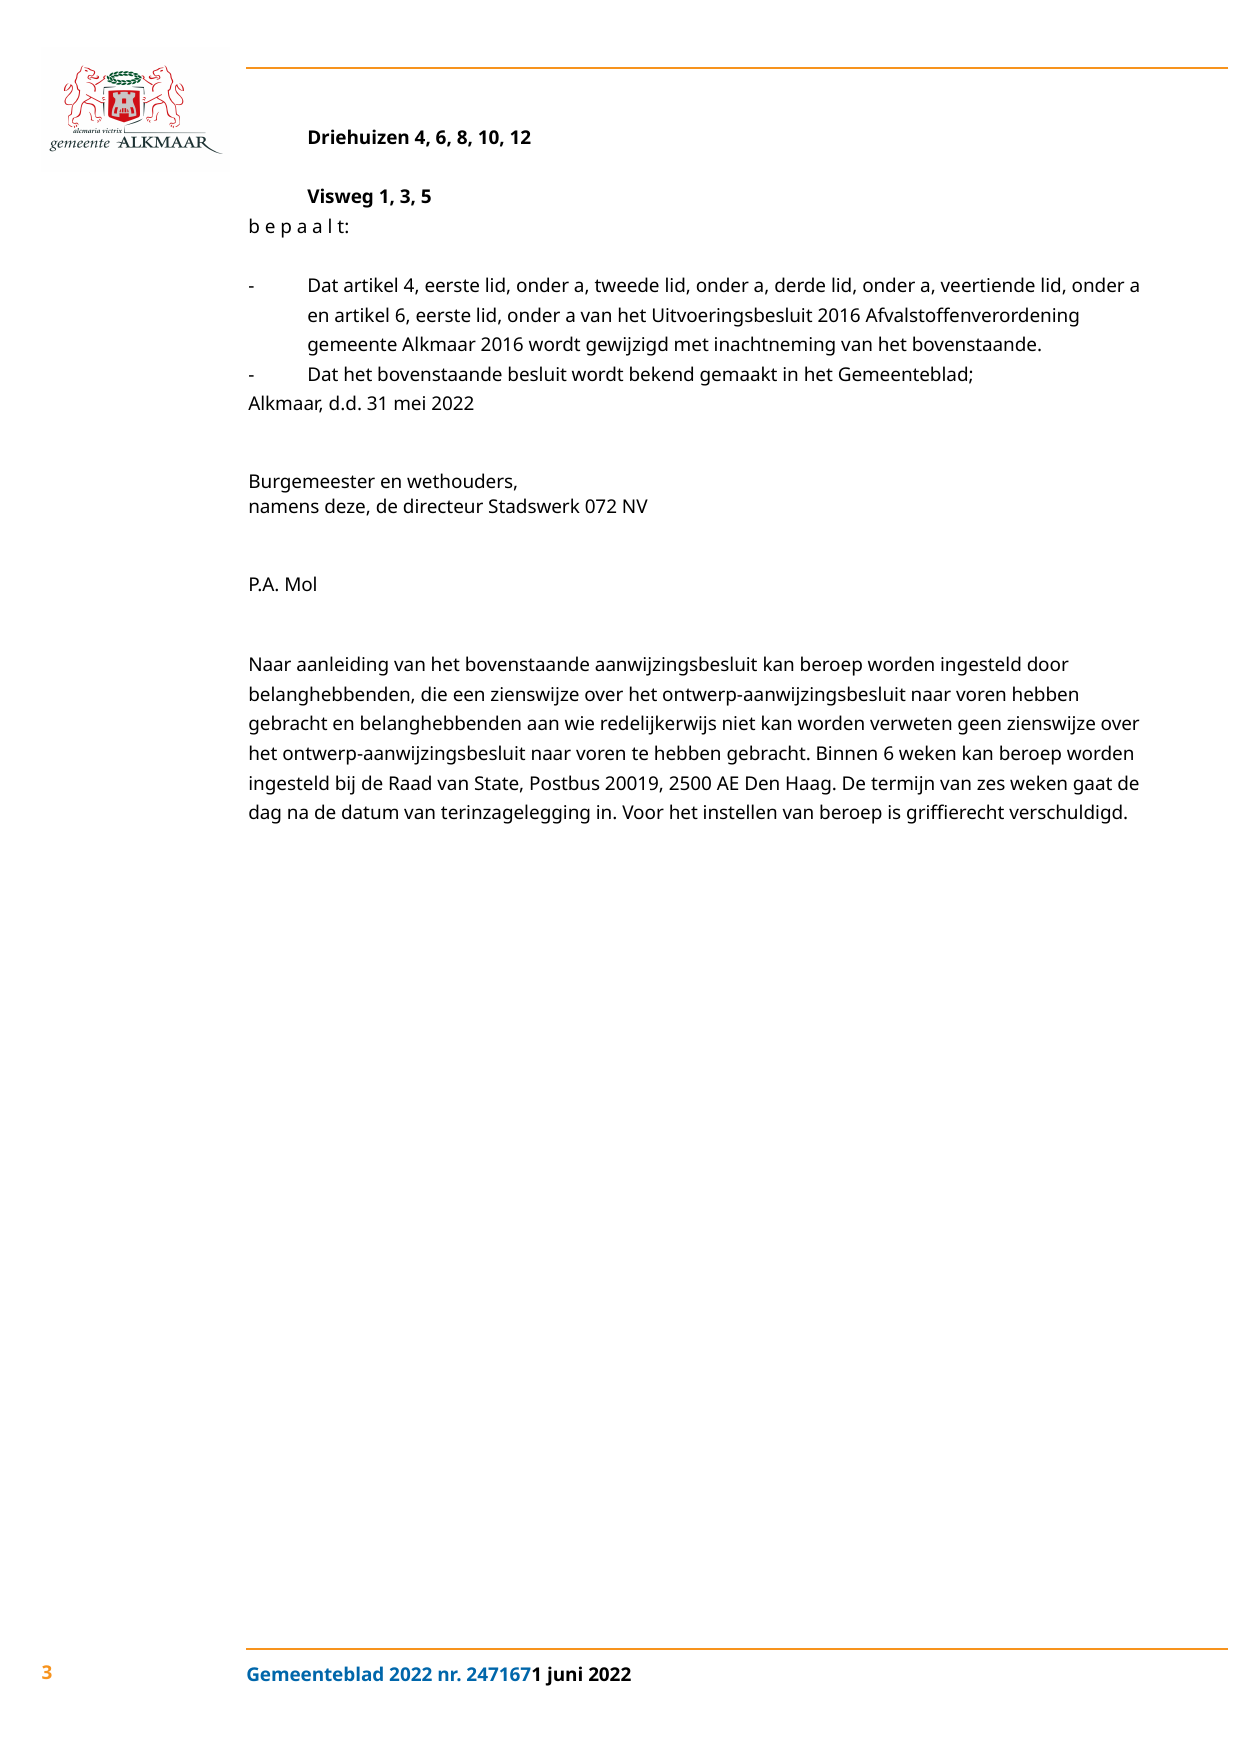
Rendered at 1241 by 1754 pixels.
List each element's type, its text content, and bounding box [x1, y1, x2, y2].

text P.A. Mol [248, 571, 1152, 596]
text Burgemeester en wethouders, [248, 468, 1152, 493]
text b e p a a l t: [248, 213, 1152, 239]
list Dat het bovenstaande besluit wordt bekend gemaakt in het Gemeenteblad; [248, 361, 1152, 387]
list Dat artikel 4, eerste lid, onder a, tweede lid, onder a, derde lid, onder a, veertiende lid, onder a en artikel 6, eerste lid, onder a van het Uitvoeringsbesluit 2016 Afvalstoffenverordening gemeente Alkmaar 2016 wordt gewijzigd met inachtneming van het bovenstaande. [248, 272, 1152, 357]
list Driehuizen 4, 6, 8, 10, 12 [248, 124, 1152, 150]
picture [41, 47, 231, 172]
text namens deze, de directeur Stadswerk 072 NV [248, 493, 1152, 519]
list Visweg 1, 3, 5 [248, 183, 1152, 209]
text Naar aanleiding van het bovenstaande aanwijzingsbesluit kan beroep worden ingesteld door belanghebbenden, die een zienswijze over het ontwerp-aanwijzingsbesluit naar voren hebben gebracht en belanghebbenden aan wie redelijkerwijs niet kan worden verweten geen zienswijze over het ontwerp-aanwijzingsbesluit naar voren te hebben gebracht. Binnen 6 weken kan beroep worden ingesteld bij de Raad van State, Postbus 20019, 2500 AE Den Haag. De termijn van zes weken gaat de dag na de datum van terinzagelegging in. Voor het instellen van beroep is griffierecht verschuldigd. [248, 651, 1152, 825]
text Alkmaar, d.d. 31 mei 2022 [248, 391, 1152, 416]
